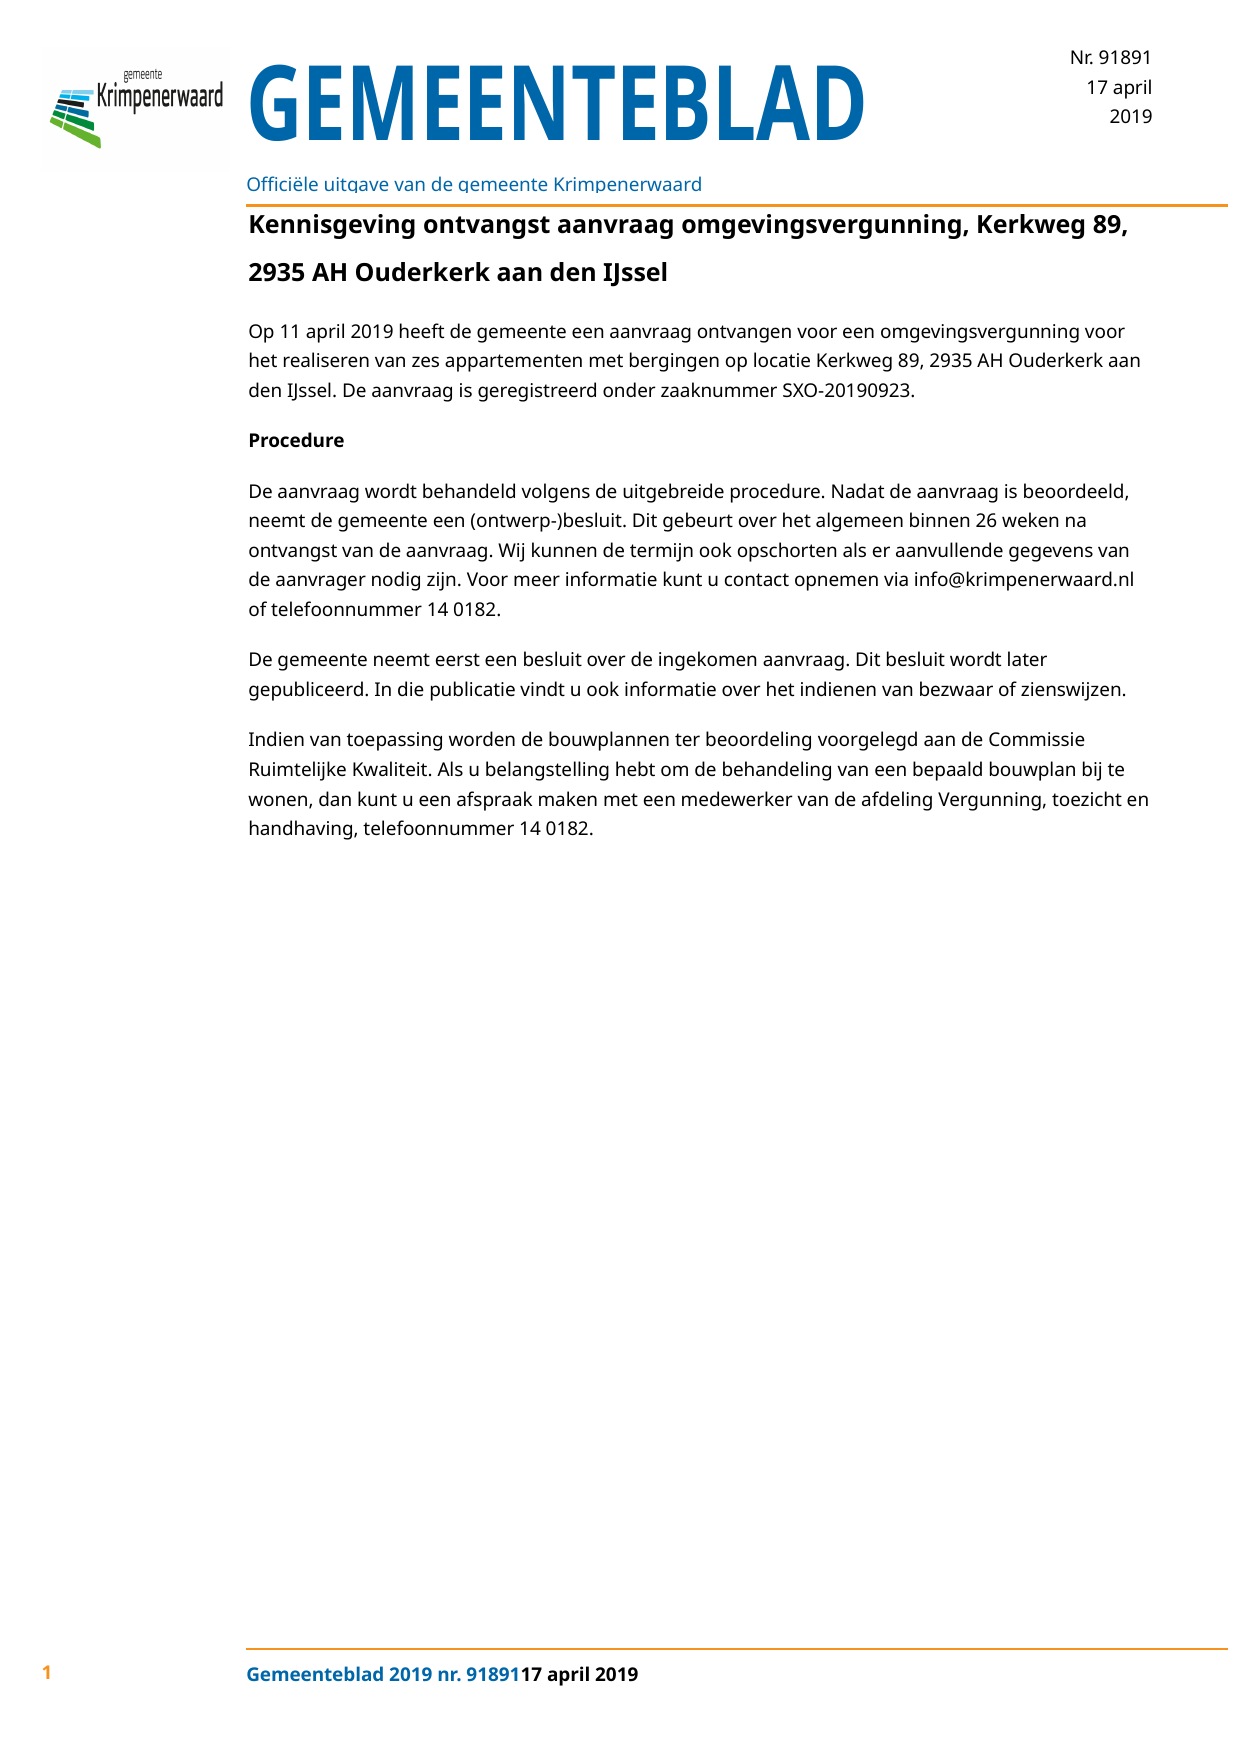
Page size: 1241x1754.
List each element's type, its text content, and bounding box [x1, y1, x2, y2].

text Procedure [248, 427, 1152, 453]
text Op 11 april 2019 heeft de gemeente een aanvraag ontvangen voor een omgevingsvergunning voor het realiseren van zes appartementen met bergingen op locatie Kerkweg 89, 2935 AH Ouderkerk aan den IJssel. De aanvraag is geregistreerd onder zaaknummer SXO-20190923. [248, 318, 1152, 403]
text Indien van toepassing worden de bouwplannen ter beoordeling voorgelegd aan de Commissie Ruimtelijke Kwaliteit. Als u belangstelling hebt om de behandeling van een bepaald bouwplan bij te wonen, dan kunt u een afspraak maken met een medewerker van de afdeling Vergunning, toezicht en handhaving, telefoonnummer 14 0182. [248, 727, 1152, 841]
text De aanvraag wordt behandeld volgens de uitgebreide procedure. Nadat de aanvraag is beoordeeld, neemt de gemeente een (ontwerp-)besluit. Dit gebeurt over het algemeen binnen 26 weken na ontvangst van de aanvraag. Wij kunnen de termijn ook opschorten als er aanvullende gegevens van de aanvrager nodig zijn. Voor meer informatie kunt u contact opnemen via info@krimpenerwaard.nl of telefoonnummer 14 0182. [248, 478, 1152, 622]
text Kennisgeving ontvangst aanvraag omgevingsvergunning, Kerkweg 89, 2935 AH Ouderkerk aan den IJssel [248, 207, 1152, 288]
picture [41, 47, 231, 172]
text De gemeente neemt eerst een besluit over de ingekomen aanvraag. Dit besluit wordt later gepubliceerd. In die publicatie vindt u ook informatie over het indienen van bezwaar of zienswijzen. [248, 647, 1152, 702]
